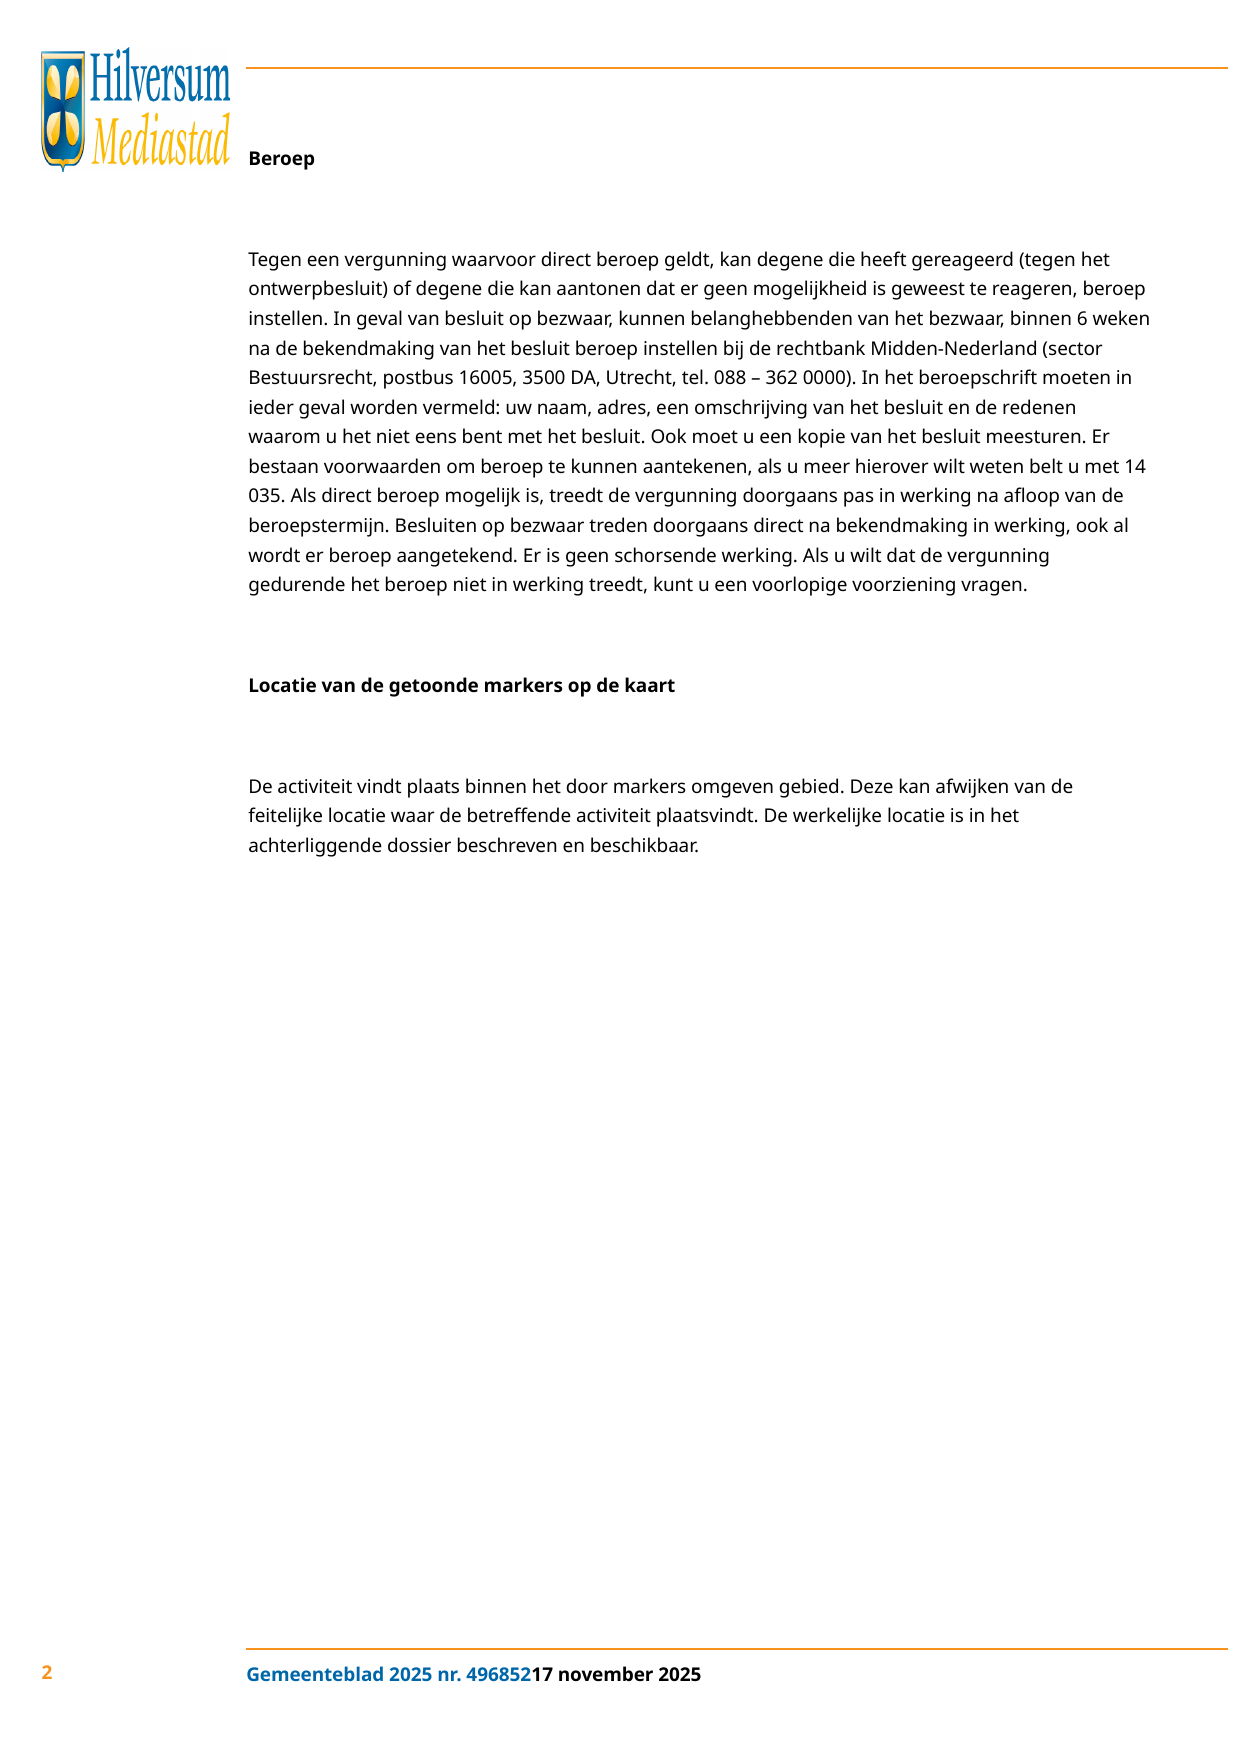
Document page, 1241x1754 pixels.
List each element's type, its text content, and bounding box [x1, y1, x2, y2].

text Tegen een vergunning waarvoor direct beroep geldt, kan degene die heeft gereageerd (tegen het ontwerpbesluit) of degene die kan aantonen dat er geen mogelijkheid is geweest te reageren, beroep instellen. In geval van besluit op bezwaar, kunnen belanghebbenden van het bezwaar, binnen 6 weken na de bekendmaking van het besluit beroep instellen bij de rechtbank Midden-Nederland (sector Bestuursrecht, postbus 16005, 3500 DA, Utrecht, tel. 088 – 362 0000). In het beroepschrift moeten in ieder geval worden vermeld: uw naam, adres, een omschrijving van het besluit en de redenen waarom u het niet eens bent met het besluit. Ook moet u een kopie van het besluit meesturen. Er bestaan voorwaarden om beroep te kunnen aantekenen, als u meer hierover wilt weten belt u met 14 035. Als direct beroep mogelijk is, treedt de vergunning doorgaans pas in werking na afloop van de beroepstermijn. Besluiten op bezwaar treden doorgaans direct na bekendmaking in werking, ook al wordt er beroep aangetekend. Er is geen schorsende werking. Als u wilt dat de vergunning gedurende het beroep niet in werking treedt, kunt u een voorlopige voorziening vragen. [248, 246, 1152, 597]
picture [41, 47, 231, 172]
text Beroep [248, 145, 1152, 171]
text De activiteit vindt plaats binnen het door markers omgeven gebied. Deze kan afwijken van de feitelijke locatie waar de betreffende activiteit plaatsvindt. De werkelijke locatie is in het achterliggende dossier beschreven en beschikbaar. [248, 773, 1152, 858]
text Locatie van de getoonde markers op de kaart [248, 672, 1152, 698]
